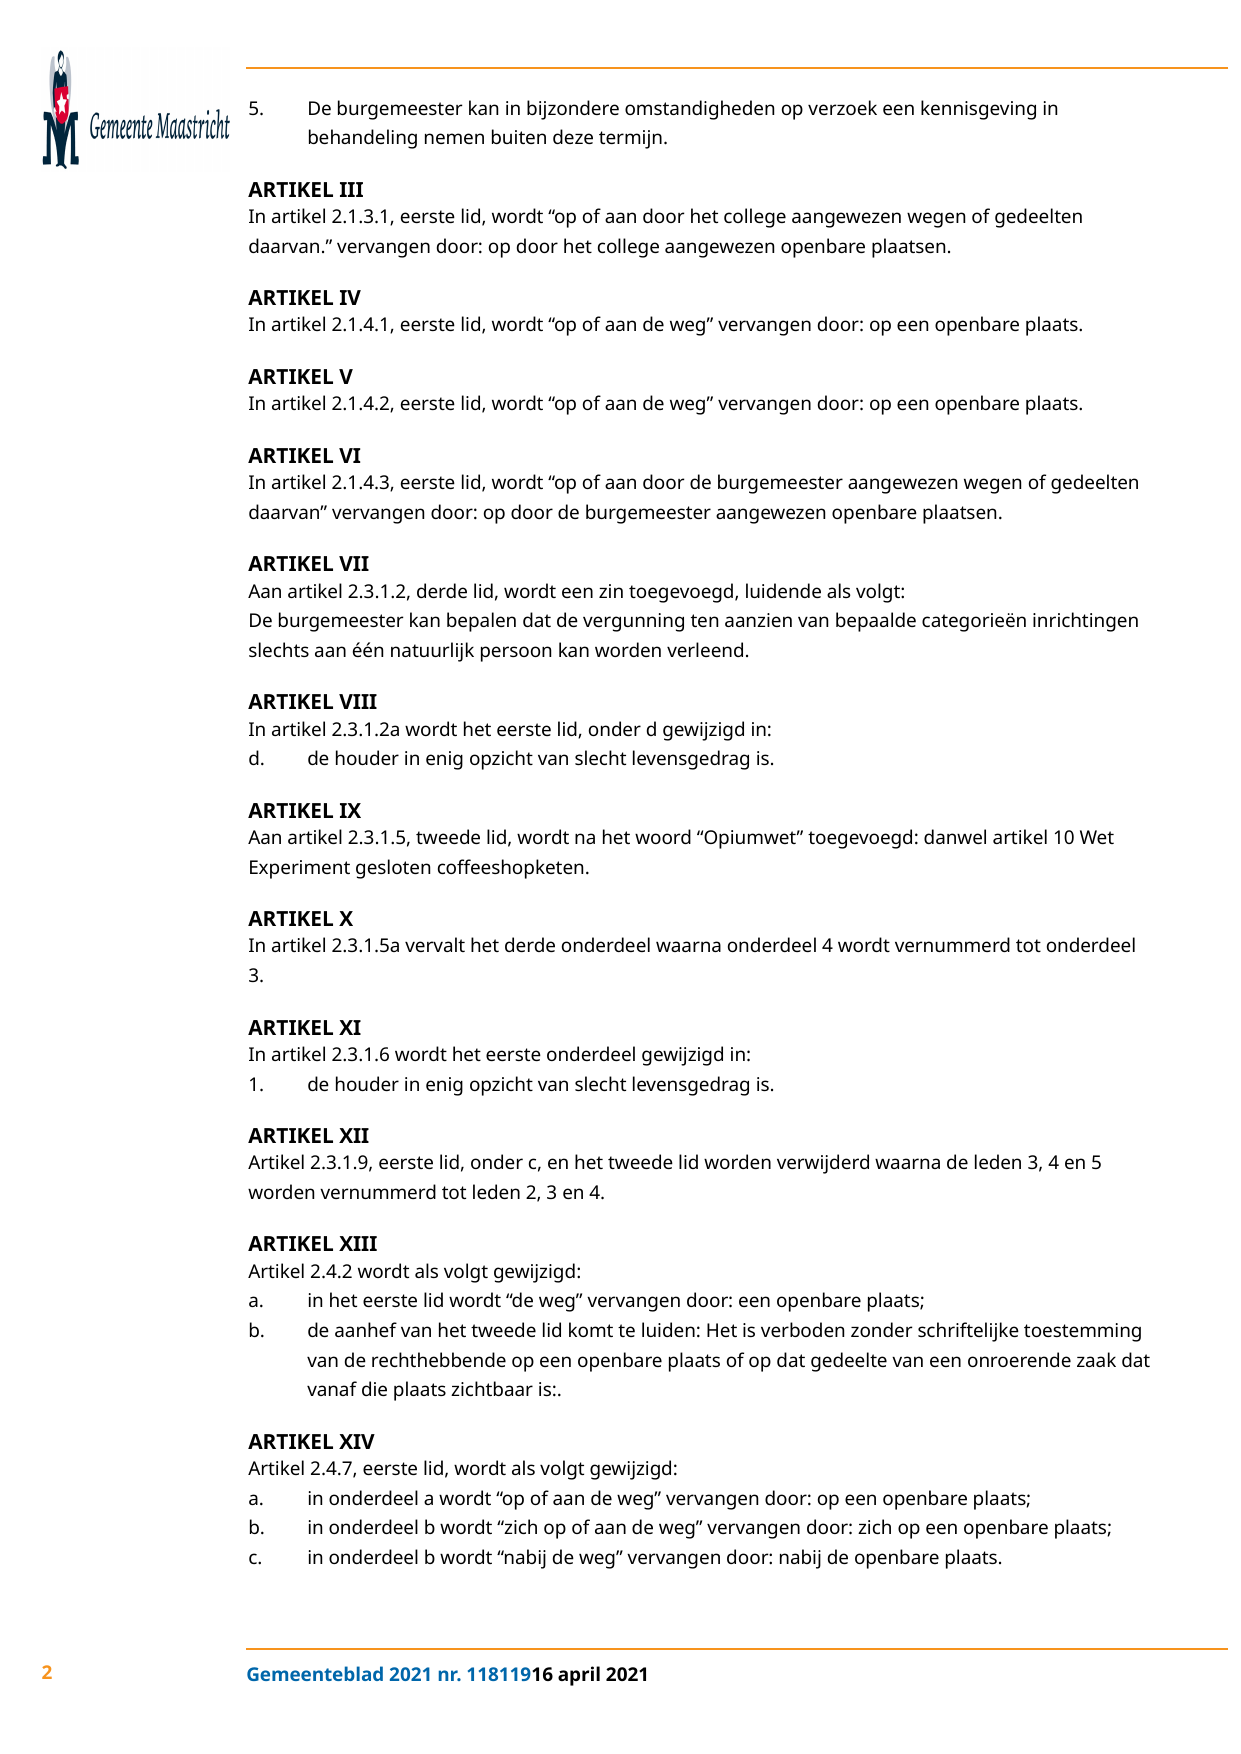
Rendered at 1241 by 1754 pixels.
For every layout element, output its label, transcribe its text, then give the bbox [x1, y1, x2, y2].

text ARTIKEL V [248, 362, 1152, 391]
text In artikel 2.3.1.6 wordt het eerste onderdeel gewijzigd in: [248, 1041, 1152, 1067]
text ARTIKEL VIII [248, 687, 1152, 716]
list in onderdeel b wordt “zich op of aan de weg” vervangen door: zich op een openbare plaats; [248, 1514, 1152, 1540]
text Artikel 2.3.1.9, eerste lid, onder c, en het tweede lid worden verwijderd waarna de leden 3, 4 en 5 worden vernummerd tot leden 2, 3 en 4. [248, 1149, 1152, 1205]
text ARTIKEL X [248, 904, 1152, 933]
text In artikel 2.1.4.2, eerste lid, wordt “op of aan de weg” vervangen door: op een openbare plaats. [248, 391, 1152, 416]
list de houder in enig opzicht van slecht levensgedrag is. [248, 745, 1152, 771]
text Artikel 2.4.2 wordt als volgt gewijzigd: [248, 1258, 1152, 1284]
text ARTIKEL XIV [248, 1427, 1152, 1455]
list de aanhef van het tweede lid komt te luiden: Het is verboden zonder schriftelijke toestemming van de rechthebbende op een openbare plaats of op dat gedeelte van een onroerende zaak dat vanaf die plaats zichtbaar is:. [248, 1317, 1152, 1402]
text ARTIKEL XI [248, 1013, 1152, 1041]
text De burgemeester kan bepalen dat de vergunning ten aanzien van bepaalde categorieën inrichtingen slechts aan één natuurlijk persoon kan worden verleend. [248, 607, 1152, 663]
text In artikel 2.1.3.1, eerste lid, wordt “op of aan door het college aangewezen wegen of gedeelten daarvan.” vervangen door: op door het college aangewezen openbare plaatsen. [248, 203, 1152, 258]
text ARTIKEL IX [248, 796, 1152, 824]
text In artikel 2.3.1.5a vervalt het derde onderdeel waarna onderdeel 4 wordt vernummerd tot onderdeel 3. [248, 933, 1152, 988]
text ARTIKEL XIII [248, 1229, 1152, 1258]
list in onderdeel a wordt “op of aan de weg” vervangen door: op een openbare plaats; [248, 1485, 1152, 1511]
text ARTIKEL VII [248, 549, 1152, 578]
list in het eerste lid wordt “de weg” vervangen door: een openbare plaats; [248, 1288, 1152, 1313]
text Artikel 2.4.7, eerste lid, wordt als volgt gewijzigd: [248, 1455, 1152, 1481]
text In artikel 2.1.4.3, eerste lid, wordt “op of aan door de burgemeester aangewezen wegen of gedeelten daarvan” vervangen door: op door de burgemeester aangewezen openbare plaatsen. [248, 469, 1152, 525]
picture [41, 47, 231, 172]
list de houder in enig opzicht van slecht levensgedrag is. [248, 1071, 1152, 1096]
text In artikel 2.1.4.1, eerste lid, wordt “op of aan de weg” vervangen door: op een openbare plaats. [248, 312, 1152, 337]
text ARTIKEL IV [248, 283, 1152, 312]
text ARTIKEL VI [248, 441, 1152, 469]
list De burgemeester kan in bijzondere omstandigheden op verzoek een kennisgeving in behandeling nemen buiten deze termijn. [248, 95, 1152, 150]
text ARTIKEL III [248, 175, 1152, 203]
text Aan artikel 2.3.1.5, tweede lid, wordt na het woord “Opiumwet” toegevoegd: danwel artikel 10 Wet Experiment gesloten coffeeshopketen. [248, 824, 1152, 879]
text ARTIKEL XII [248, 1121, 1152, 1149]
text In artikel 2.3.1.2a wordt het eerste lid, onder d gewijzigd in: [248, 716, 1152, 742]
list in onderdeel b wordt “nabij de weg” vervangen door: nabij de openbare plaats. [248, 1544, 1152, 1570]
text Aan artikel 2.3.1.2, derde lid, wordt een zin toegevoegd, luidende als volgt: [248, 578, 1152, 603]
